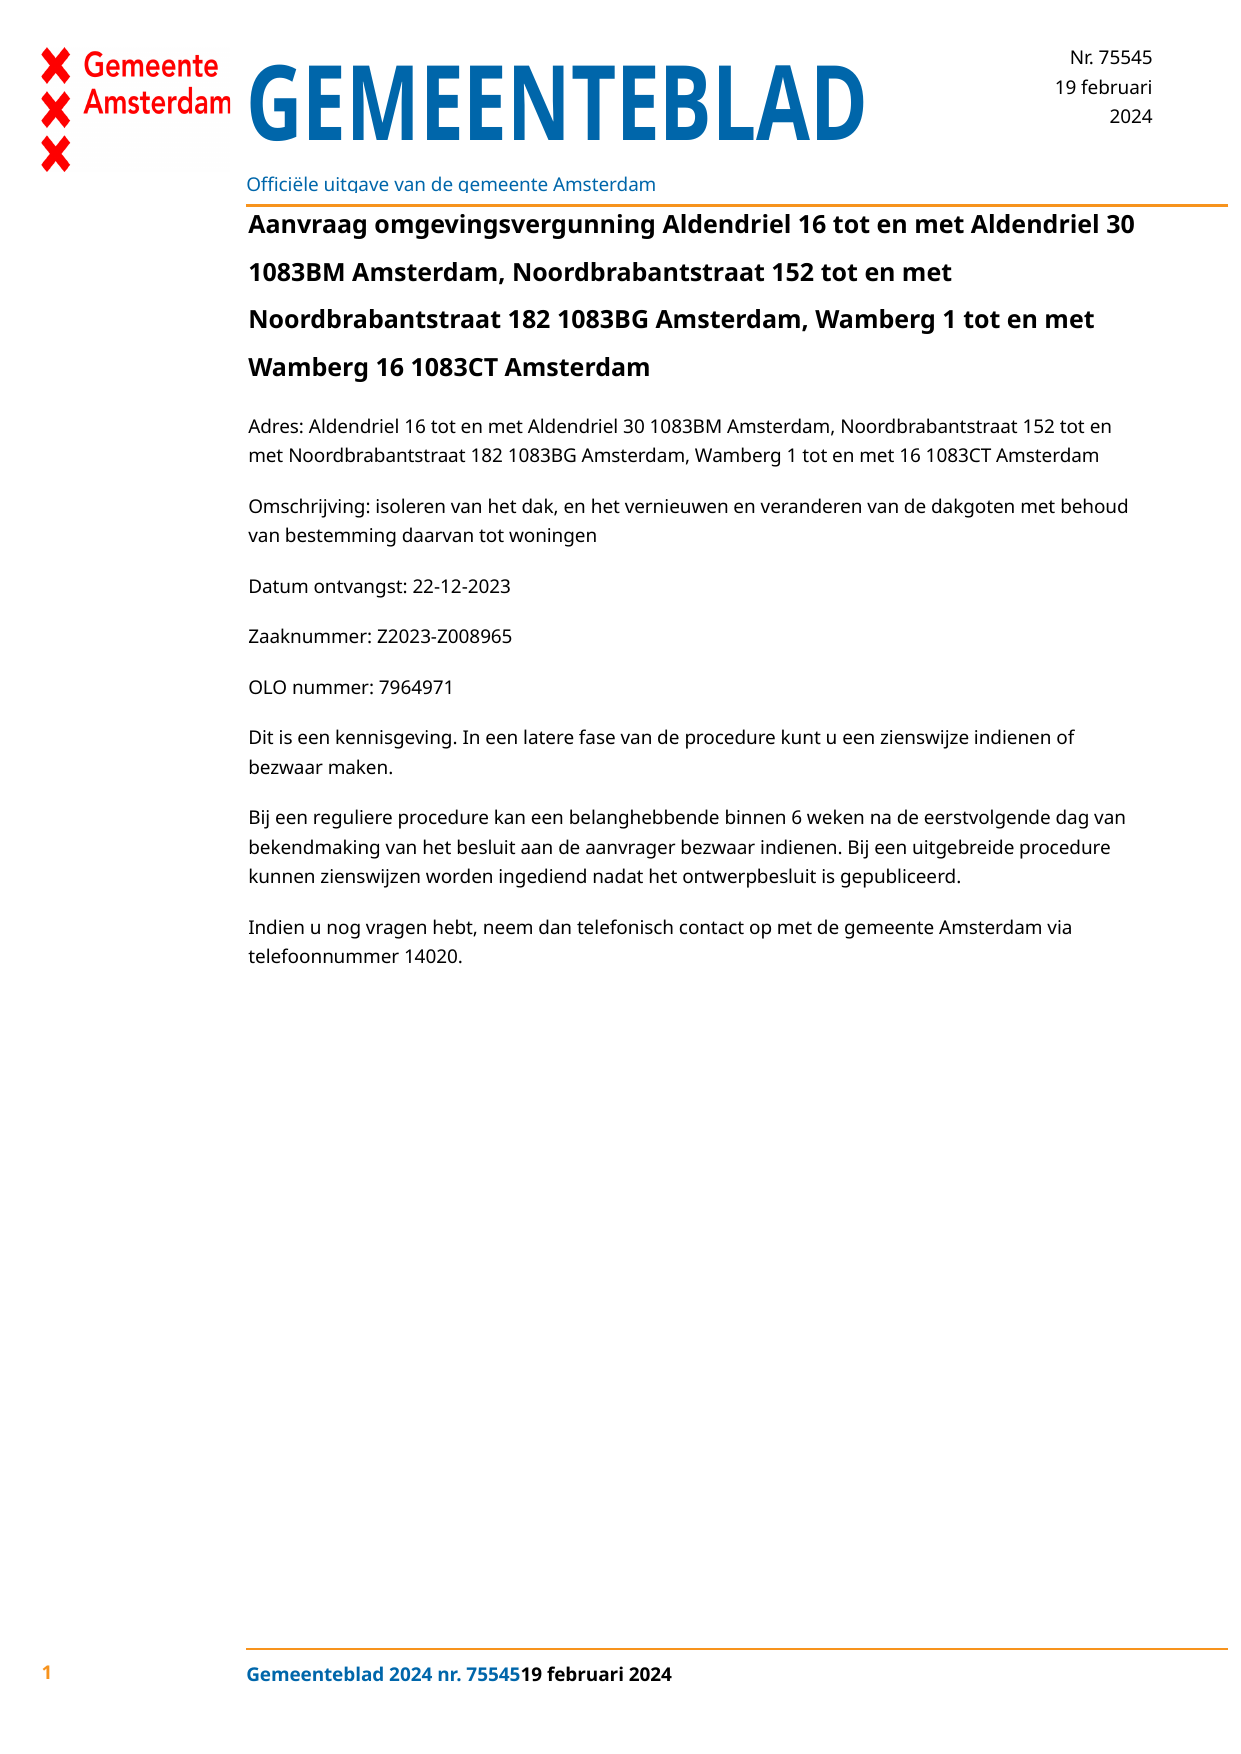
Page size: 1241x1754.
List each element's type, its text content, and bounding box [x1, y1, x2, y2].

text Datum ontvangst: 22-12-2023 [248, 573, 1152, 599]
text OLO nummer: 7964971 [248, 674, 1152, 700]
text Zaaknummer: Z2023-Z008965 [248, 623, 1152, 649]
text Bij een reguliere procedure kan een belanghebbende binnen 6 weken na de eerstvolgende dag van bekendmaking van het besluit aan de aanvrager bezwaar indienen. Bij een uitgebreide procedure kunnen zienswijzen worden ingediend nadat het ontwerpbesluit is gepubliceerd. [248, 804, 1152, 889]
picture [41, 47, 231, 172]
text Indien u nog vragen hebt, neem dan telefonisch contact op met de gemeente Amsterdam via telefoonnummer 14020. [248, 914, 1152, 969]
text Adres: Aldendriel 16 tot en met Aldendriel 30 1083BM Amsterdam, Noordbrabantstraat 152 tot en met Noordbrabantstraat 182 1083BG Amsterdam, Wamberg 1 tot en met 16 1083CT Amsterdam [248, 413, 1152, 468]
text Omschrijving: isoleren van het dak, en het vernieuwen en veranderen van de dakgoten met behoud van bestemming daarvan tot woningen [248, 493, 1152, 548]
text Dit is een kennisgeving. In een latere fase van de procedure kunt u een zienswijze indienen of bezwaar maken. [248, 724, 1152, 780]
text Aanvraag omgevingsvergunning Aldendriel 16 tot en met Aldendriel 30 1083BM Amsterdam, Noordbrabantstraat 152 tot en met Noordbrabantstraat 182 1083BG Amsterdam, Wamberg 1 tot en met Wamberg 16 1083CT Amsterdam [248, 207, 1152, 384]
